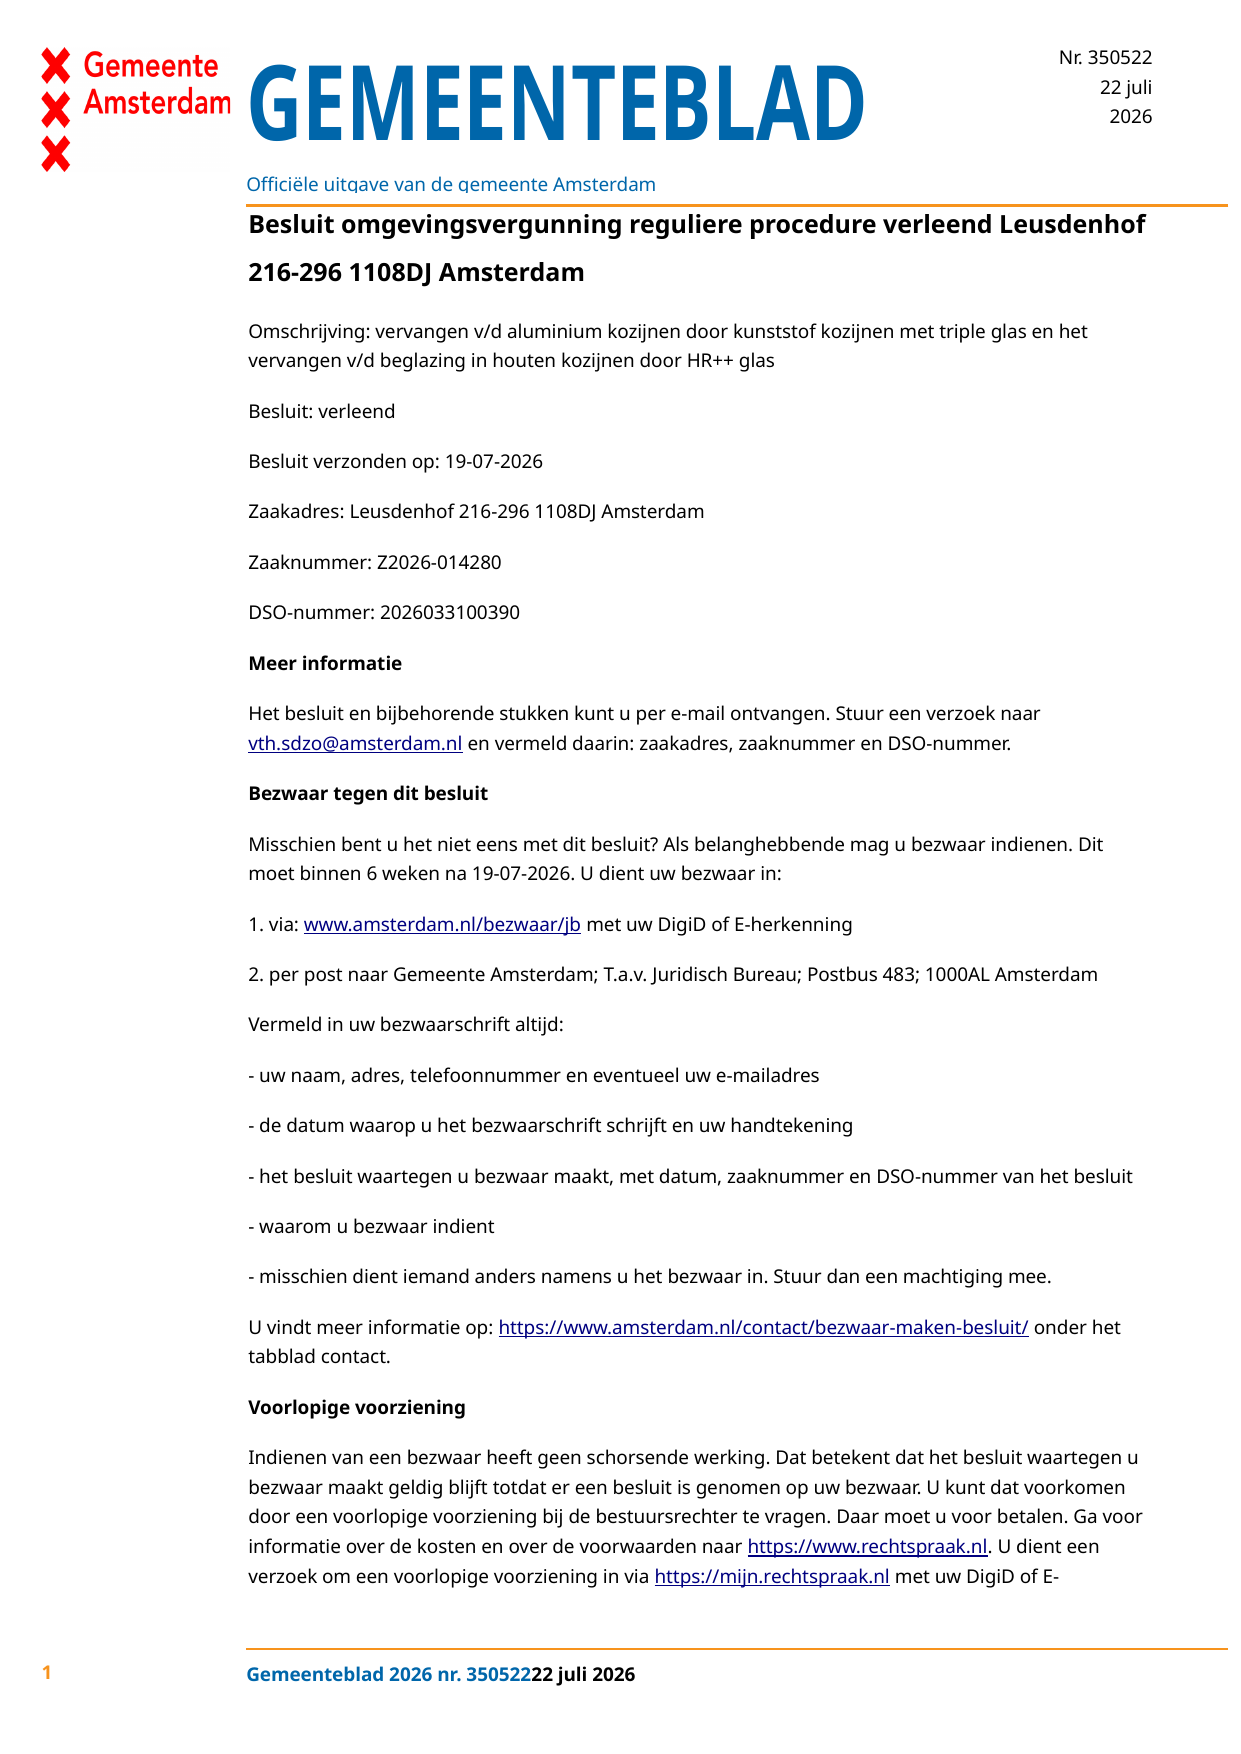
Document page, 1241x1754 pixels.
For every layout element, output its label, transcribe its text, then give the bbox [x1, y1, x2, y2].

text Besluit verzonden op: 19-07-2026 [248, 448, 1152, 474]
text Besluit omgevingsvergunning reguliere procedure verleend Leusdenhof 216-296 1108DJ Amsterdam [248, 207, 1152, 288]
text - het besluit waartegen u bezwaar maakt, met datum, zaaknummer en DSO-nummer van het besluit [248, 1163, 1152, 1189]
text Voorlopige voorziening [248, 1394, 1152, 1420]
text - waarom u bezwaar indient [248, 1213, 1152, 1239]
text Zaakadres: Leusdenhof 216-296 1108DJ Amsterdam [248, 499, 1152, 524]
text Misschien bent u het niet eens met dit besluit? Als belanghebbende mag u bezwaar indienen. Dit moet binnen 6 weken na 19-07-2026. U dient uw bezwaar in: [248, 831, 1152, 886]
text - de datum waarop u het bezwaarschrift schrijft en uw handtekening [248, 1112, 1152, 1138]
text Meer informatie [248, 650, 1152, 676]
text Het besluit en bijbehorende stukken kunt u per e-mail ontvangen. Stuur een verzoek naar vth.sdzo@amsterdam.nl en vermeld daarin: zaakadres, zaaknummer en DSO-nummer. [248, 700, 1152, 756]
text Besluit: verleend [248, 398, 1152, 424]
text Zaaknummer: Z2026-014280 [248, 549, 1152, 575]
text DSO-nummer: 2026033100390 [248, 599, 1152, 625]
text Omschrijving: vervangen v/d aluminium kozijnen door kunststof kozijnen met triple glas en het vervangen v/d beglazing in houten kozijnen door HR++ glas [248, 318, 1152, 373]
text Indienen van een bezwaar heeft geen schorsende werking. Dat betekent dat het besluit waartegen u bezwaar maakt geldig blijft totdat er een besluit is genomen op uw bezwaar. U kunt dat voorkomen door een voorlopige voorziening bij de bestuursrechter te vragen. Daar moet u voor betalen. Ga voor informatie over de kosten en over de voorwaarden naar https://www.rechtspraak.nl. U dient een verzoek om een voorlopige voorziening in via https://mijn.rechtspraak.nl met uw DigiD of E- [248, 1444, 1152, 1589]
text - misschien dient iemand anders namens u het bezwaar in. Stuur dan een machtiging mee. [248, 1264, 1152, 1289]
text 2. per post naar Gemeente Amsterdam; T.a.v. Juridisch Bureau; Postbus 483; 1000AL Amsterdam [248, 961, 1152, 987]
text - uw naam, adres, telefoonnummer en eventueel uw e-mailadres [248, 1062, 1152, 1088]
text 1. via: www.amsterdam.nl/bezwaar/jb met uw DigiD of E-herkenning [248, 911, 1152, 937]
text Bezwaar tegen dit besluit [248, 780, 1152, 806]
text Vermeld in uw bezwaarschrift altijd: [248, 1012, 1152, 1037]
picture [41, 47, 231, 172]
text U vindt meer informatie op: https://www.amsterdam.nl/contact/bezwaar-maken-besluit/ onder het tabblad contact. [248, 1314, 1152, 1369]
